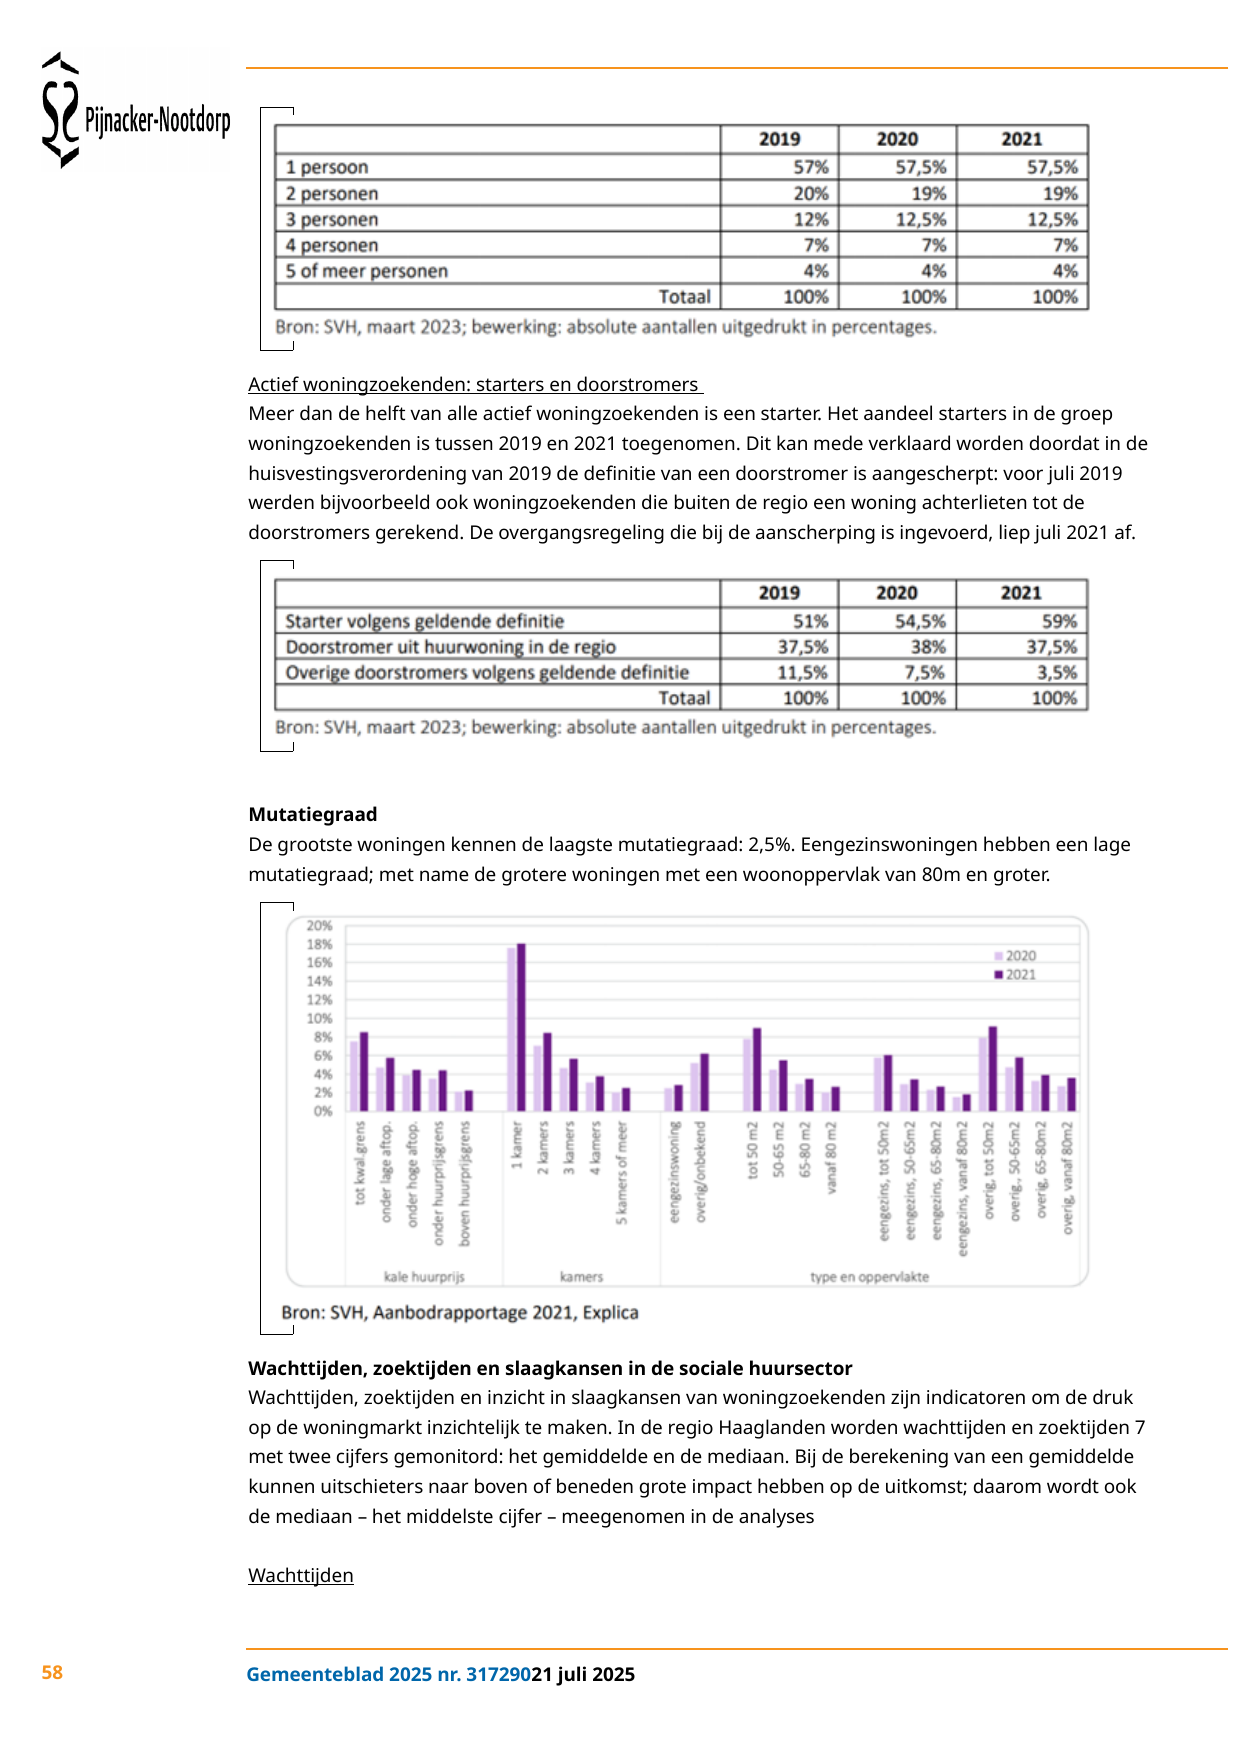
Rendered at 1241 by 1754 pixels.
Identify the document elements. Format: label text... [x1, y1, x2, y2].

text Meer dan de helft van alle actief woningzoekenden is een starter. Het aandeel starters in de groep woningzoekenden is tussen 2019 en 2021 toegenomen. Dit kan mede verklaard worden doordat in de huisvestingsverordening van 2019 de definitie van een doorstromer is aangescherpt: voor juli 2019 werden bijvoorbeeld ook woningzoekenden die buiten de regio een woning achterlieten tot de doorstromers gerekend. De overgangsregeling die bij de aanscherping is ingevoerd, liep juli 2021 af. [248, 401, 1152, 544]
picture [268, 569, 1096, 742]
text Wachttijden, zoektijden en slaagkansen in de sociale huursector [248, 1355, 1152, 1381]
picture [268, 115, 1096, 341]
picture [268, 911, 1096, 1325]
text Actief woningzoekenden: starters en doorstromers [248, 371, 1152, 397]
text Wachttijden, zoektijden en inzicht in slaagkansen van woningzoekenden zijn indicatoren om de druk op de woningmarkt inzichtelijk te maken. In de regio Haaglanden worden wachttijden en zoektijden 7 met twee cijfers gemonitord: het gemiddelde en de mediaan. Bij de berekening van een gemiddelde kunnen uitschieters naar boven of beneden grote impact hebben op de uitkomst; daarom wordt ook de mediaan – het middelste cijfer – meegenomen in de analyses [248, 1384, 1152, 1528]
picture [41, 47, 231, 172]
text De grootste woningen kennen de laagste mutatiegraad: 2,5%. Eengezinswoningen hebben een lage mutatiegraad; met name de grotere woningen met een woonoppervlak van 80m en groter. [248, 831, 1152, 886]
text Mutatiegraad [248, 802, 1152, 827]
text Wachttijden [248, 1562, 1152, 1588]
